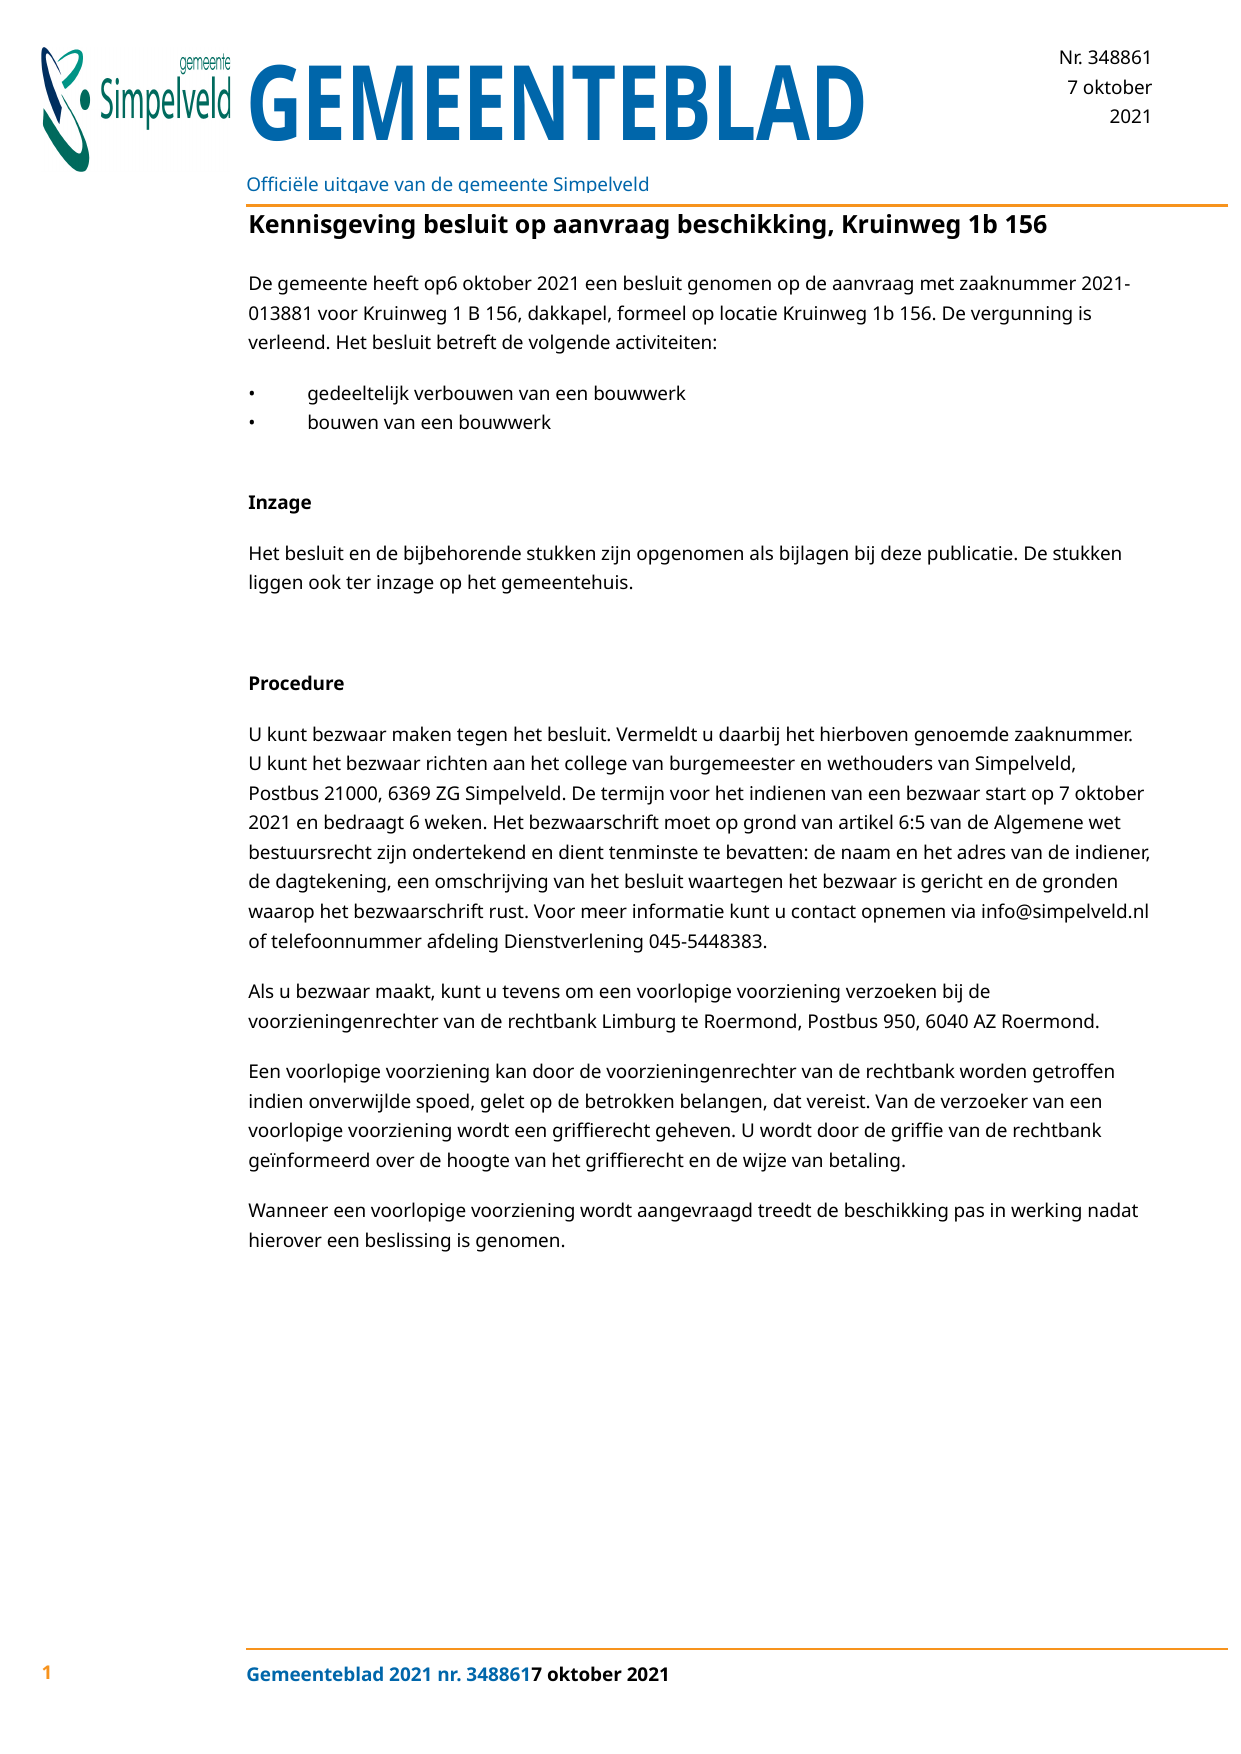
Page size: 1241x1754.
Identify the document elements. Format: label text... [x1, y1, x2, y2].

text Kennisgeving besluit op aanvraag beschikking, Kruinweg 1b 156 [248, 207, 1152, 241]
list gedeeltelijk verbouwen van een bouwwerk [248, 380, 1152, 406]
list bouwen van een bouwwerk [248, 409, 1152, 435]
text De gemeente heeft op6 oktober 2021 een besluit genomen op de aanvraag met zaaknummer 2021-013881 voor Kruinweg 1 B 156, dakkapel, formeel op locatie Kruinweg 1b 156. De vergunning is verleend. Het besluit betreft de volgende activiteiten: [248, 270, 1152, 355]
text Het besluit en de bijbehorende stukken zijn opgenomen als bijlagen bij deze publicatie. De stukken liggen ook ter inzage op het gemeentehuis. [248, 540, 1152, 595]
picture [41, 47, 231, 172]
text Wanneer een voorlopige voorziening wordt aangevraagd treedt de beschikking pas in werking nadat hierover een beslissing is genomen. [248, 1197, 1152, 1253]
text U kunt bezwaar maken tegen het besluit. Vermeldt u daarbij het hierboven genoemde zaaknummer. U kunt het bezwaar richten aan het college van burgemeester en wethouders van Simpelveld, Postbus 21000, 6369 ZG Simpelveld. De termijn voor het indienen van een bezwaar start op 7 oktober 2021 en bedraagt 6 weken. Het bezwaarschrift moet op grond van artikel 6:5 van de Algemene wet bestuursrecht zijn ondertekend en dient tenminste te bevatten: de naam en het adres van de indiener, de dagtekening, een omschrijving van het besluit waartegen het bezwaar is gericht en de gronden waarop het bezwaarschrift rust. Voor meer informatie kunt u contact opnemen via info@simpelveld.nl of telefoonnummer afdeling Dienstverlening 045-5448383. [248, 721, 1152, 953]
text Als u bezwaar maakt, kunt u tevens om een voorlopige voorziening verzoeken bij de voorzieningenrechter van de rechtbank Limburg te Roermond, Postbus 950, 6040 AZ Roermond. [248, 978, 1152, 1033]
text Procedure [248, 670, 1152, 696]
text Een voorlopige voorziening kan door de voorzieningenrechter van de rechtbank worden getroffen indien onverwijlde spoed, gelet op de betrokken belangen, dat vereist. Van de verzoeker van een voorlopige voorziening wordt een griffierecht geheven. U wordt door de griffie van de rechtbank geïnformeerd over de hoogte van het griffierecht en de wijze van betaling. [248, 1058, 1152, 1173]
text Inzage [248, 489, 1152, 515]
